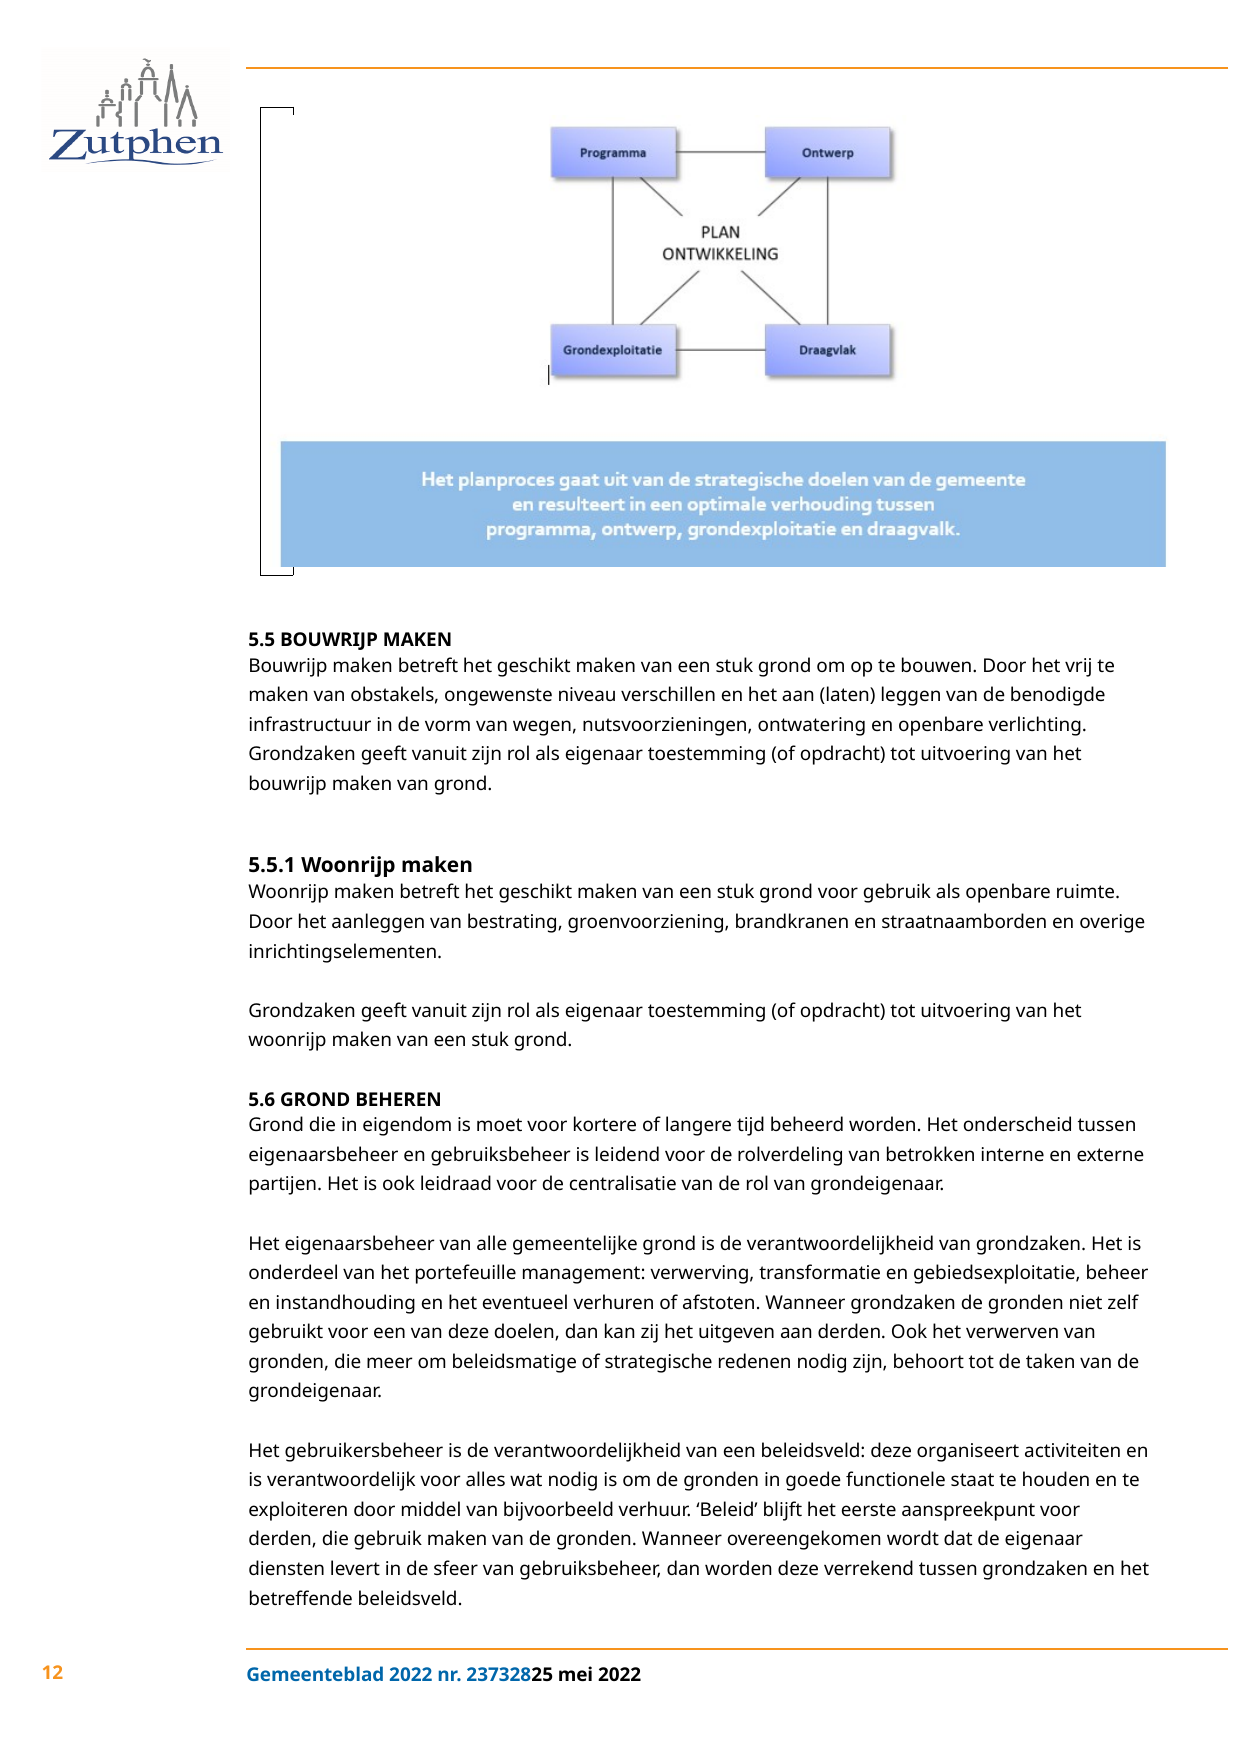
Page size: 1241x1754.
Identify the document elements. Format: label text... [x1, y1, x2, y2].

text Grondzaken geeft vanuit zijn rol als eigenaar toestemming (of opdracht) tot uitvoering van het woonrijp maken van een stuk grond. [248, 997, 1152, 1052]
text 5.5 BOUWRIJP MAKEN [248, 626, 1152, 652]
text 5.5.1 Woonrijp maken [248, 850, 1152, 879]
text Grondzaken geeft vanuit zijn rol als eigenaar toestemming (of opdracht) tot uitvoering van het bouwrijp maken van grond. [248, 741, 1152, 796]
text Bouwrijp maken betreft het geschikt maken van een stuk grond om op te bouwen. Door het vrij te maken van obstakels, ongewenste niveau verschillen en het aan (laten) leggen van de benodigde infrastructuur in de vorm van wegen, nutsvoorzieningen, ontwatering en openbare verlichting. [248, 652, 1152, 737]
text Woonrijp maken betreft het geschikt maken van een stuk grond voor gebruik als openbare ruimte. Door het aanleggen van bestrating, groenvoorziening, brandkranen en straatnaamborden en overige inrichtingselementen. [248, 879, 1152, 963]
text Grond die in eigendom is moet voor kortere of langere tijd beheerd worden. Het onderscheid tussen eigenaarsbeheer en gebruiksbeheer is leidend voor de rolverdeling van betrokken interne en externe partijen. Het is ook leidraad voor de centralisatie van de rol van grondeigenaar. [248, 1111, 1152, 1196]
picture [41, 47, 231, 172]
text Het gebruikersbeheer is de verantwoordelijkheid van een beleidsveld: deze organiseert activiteiten en is verantwoordelijk voor alles wat nodig is om de gronden in goede functionele staat te houden en te exploiteren door middel van bijvoorbeeld verhuur. ‘Beleid’ blijft het eerste aanspreekpunt voor derden, die gebruik maken van de gronden. Wanneer overeengekomen wordt dat de eigenaar diensten levert in de sfeer van gebruiksbeheer, dan worden deze verrekend tussen grondzaken en het betreffende beleidsveld. [248, 1437, 1152, 1611]
picture [268, 115, 1173, 567]
text Het eigenaarsbeheer van alle gemeentelijke grond is de verantwoordelijkheid van grondzaken. Het is onderdeel van het portefeuille management: verwerving, transformatie en gebiedsexploitatie, beheer en instandhouding en het eventueel verhuren of afstoten. Wanneer grondzaken de gronden niet zelf gebruikt voor een van deze doelen, dan kan zij het uitgeven aan derden. Ook het verwerven van gronden, die meer om beleidsmatige of strategische redenen nodig zijn, behoort tot de taken van de grondeigenaar. [248, 1230, 1152, 1403]
text 5.6 GROND BEHEREN [248, 1086, 1152, 1111]
